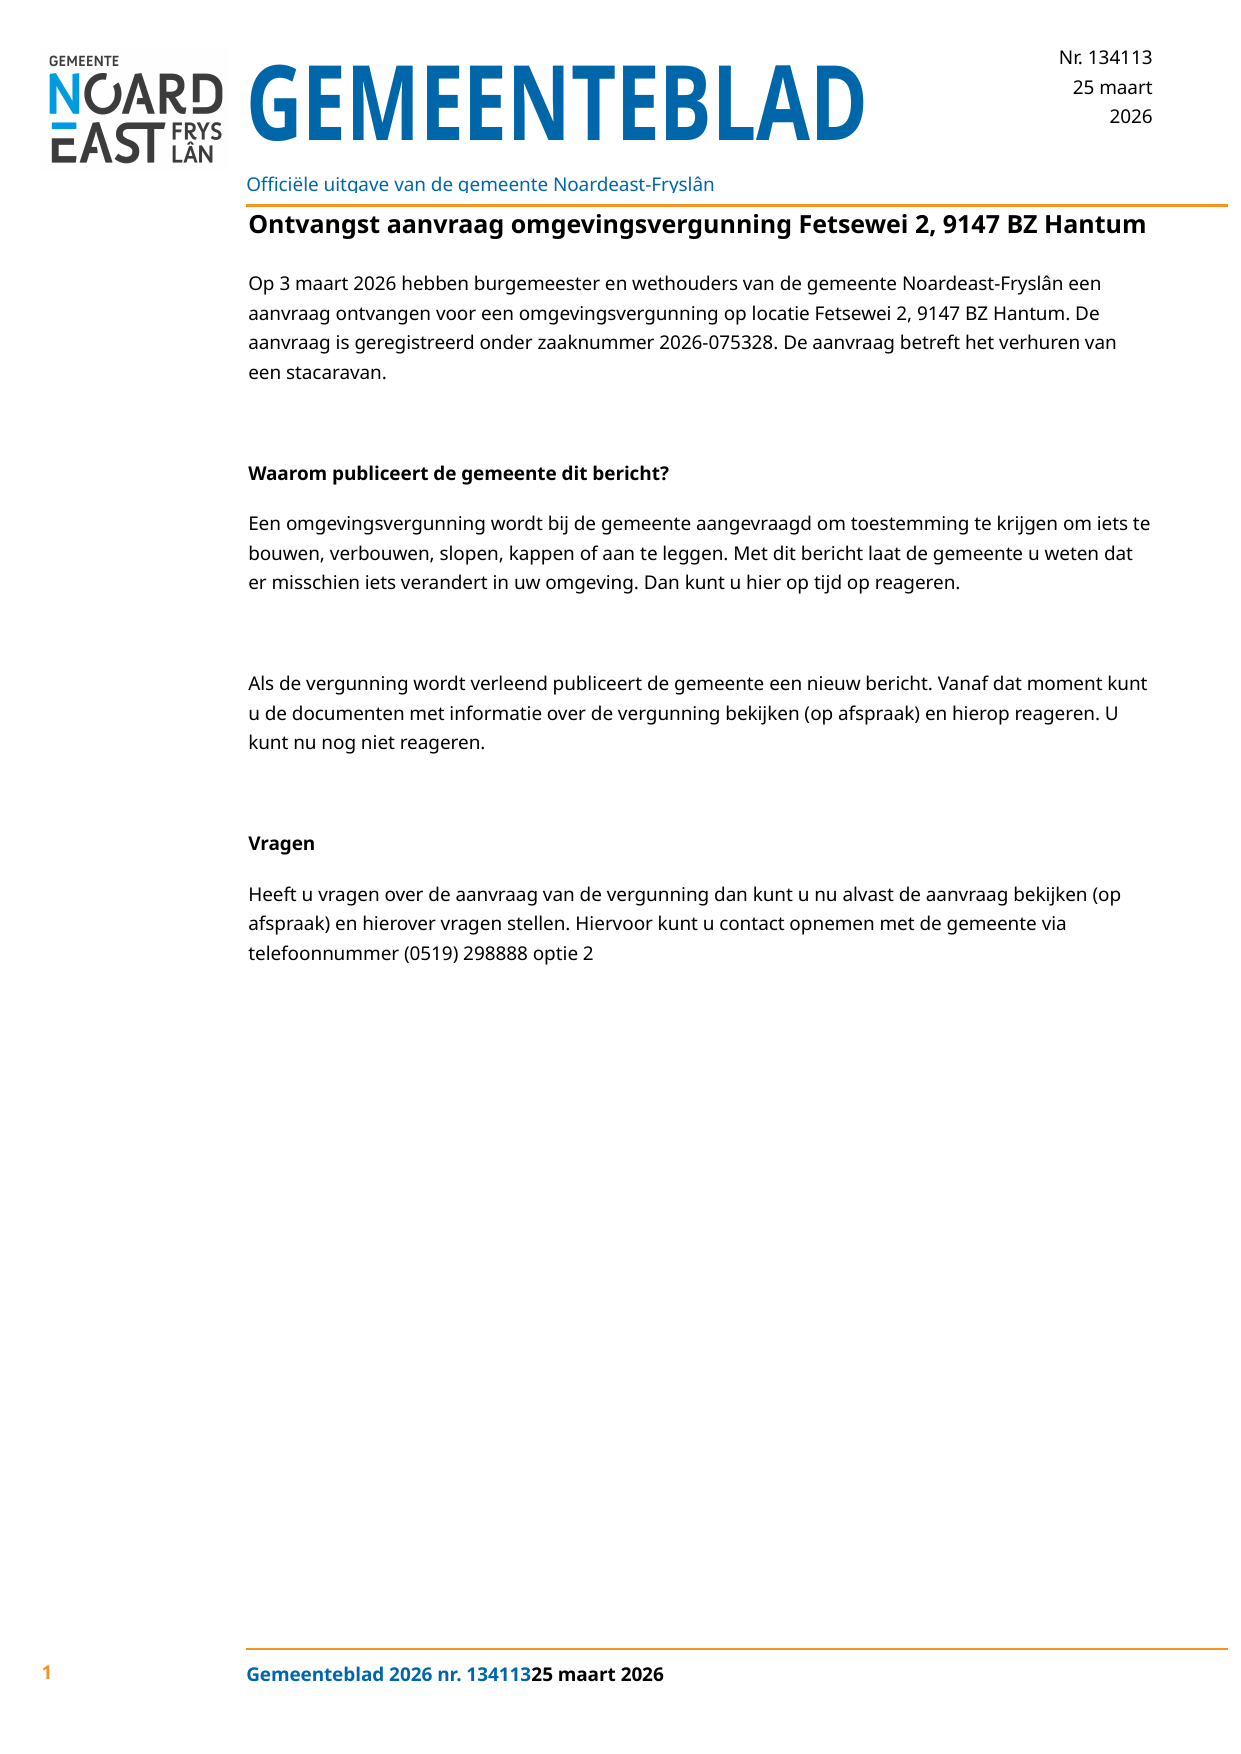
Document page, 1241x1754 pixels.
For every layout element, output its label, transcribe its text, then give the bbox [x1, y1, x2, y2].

text Vragen [248, 830, 1152, 856]
text Waarom publiceert de gemeente dit bericht? [248, 460, 1152, 486]
text Heeft u vragen over de aanvraag van de vergunning dan kunt u nu alvast de aanvraag bekijken (op afspraak) en hierover vragen stellen. Hiervoor kunt u contact opnemen met de gemeente via telefoonnummer (0519) 298888 optie 2 [248, 881, 1152, 966]
text Ontvangst aanvraag omgevingsvergunning Fetsewei 2, 9147 BZ Hantum [248, 207, 1152, 241]
text Als de vergunning wordt verleend publiceert de gemeente een nieuw bericht. Vanaf dat moment kunt u de documenten met informatie over de vergunning bekijken (op afspraak) en hierop reageren. U kunt nu nog niet reageren. [248, 670, 1152, 755]
text Op 3 maart 2026 hebben burgemeester en wethouders van de gemeente Noardeast-Fryslân een aanvraag ontvangen voor een omgevingsvergunning op locatie Fetsewei 2, 9147 BZ Hantum. De aanvraag is geregistreerd onder zaaknummer 2026-075328. De aanvraag betreft het verhuren van een stacaravan. [248, 270, 1152, 385]
picture [41, 47, 231, 172]
text Een omgevingsvergunning wordt bij de gemeente aangevraagd om toestemming te krijgen om iets te bouwen, verbouwen, slopen, kappen of aan te leggen. Met dit bericht laat de gemeente u weten dat er misschien iets verandert in uw omgeving. Dan kunt u hier op tijd op reageren. [248, 510, 1152, 595]
